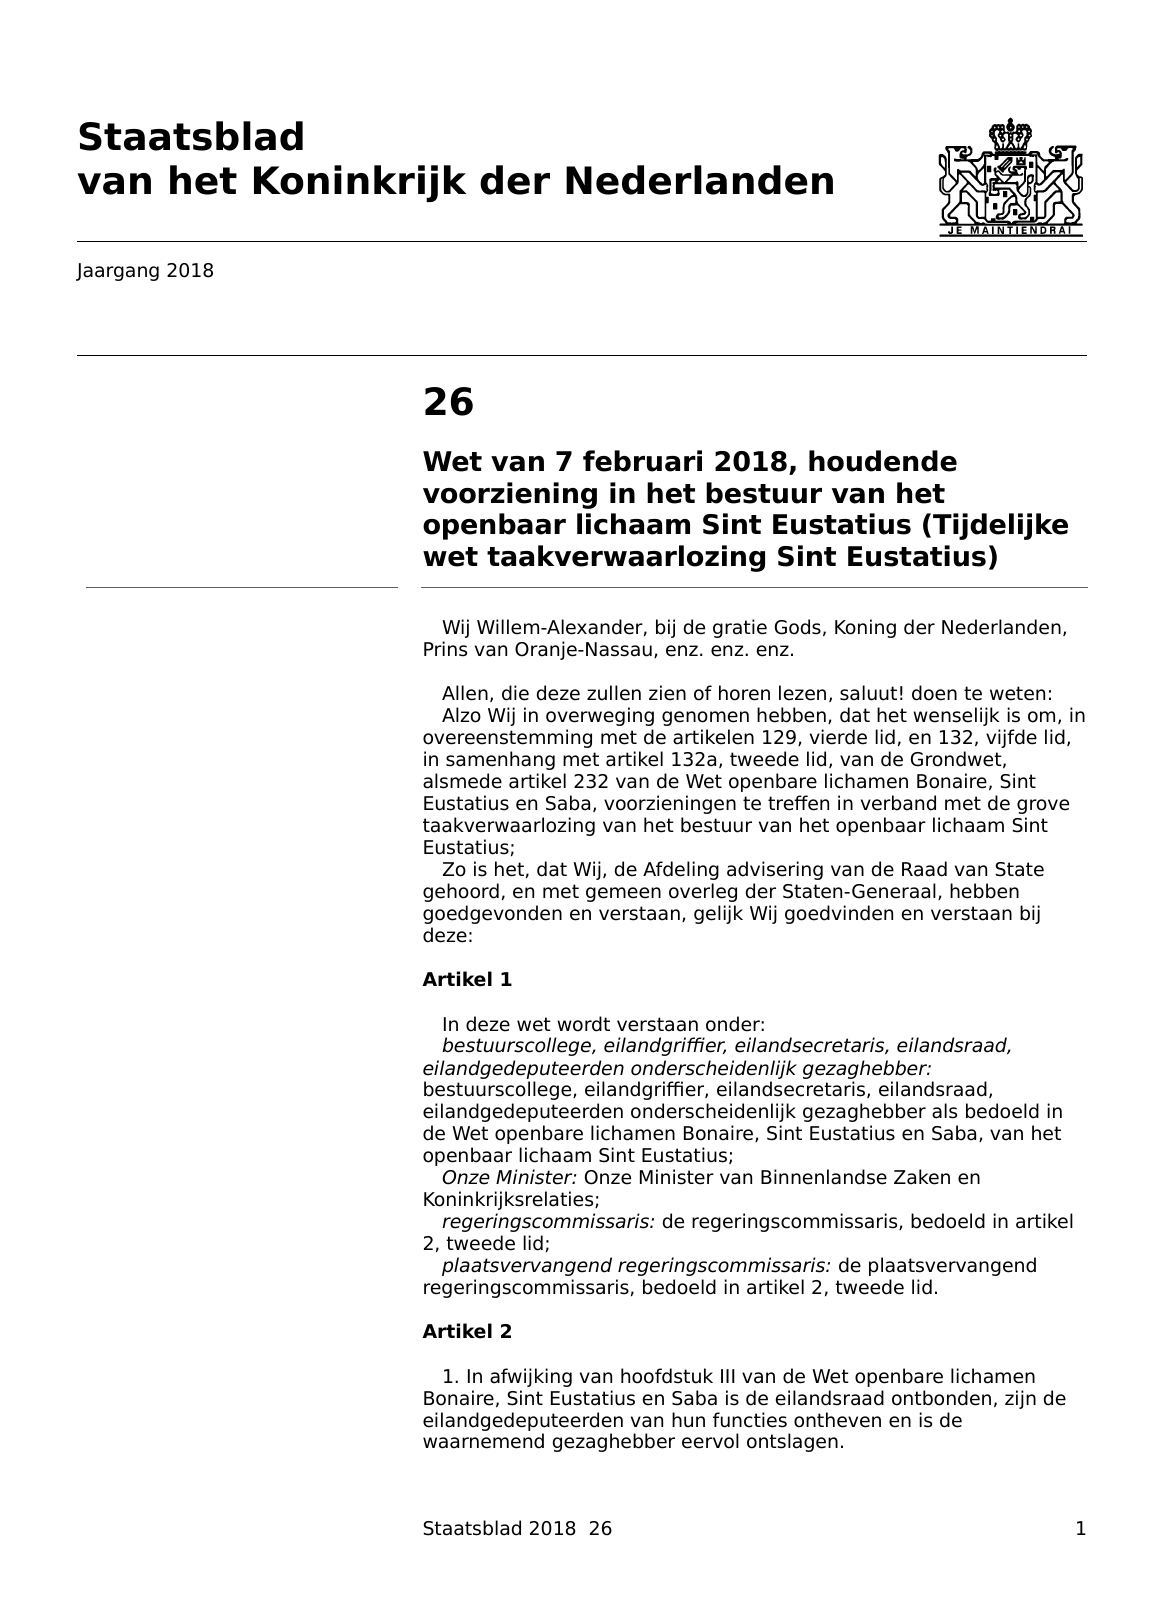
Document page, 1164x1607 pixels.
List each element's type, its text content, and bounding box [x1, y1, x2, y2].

text bestuurscollege, eilandgriffier, eilandsecretaris, eilandsraad, eilandgedeputeerden onderscheidenlijk gezaghebber: bestuurscollege, eilandgriffier, eilandsecretaris, eilandsraad, eilandgedeputeerden onderscheidenlijk gezaghebber als bedoeld in de Wet openbare lichamen Bonaire, Sint Eustatius en Saba, van het openbaar lichaam Sint Eustatius; [422, 1035, 1087, 1167]
text 1. In afwijking van hoofdstuk III van de Wet openbare lichamen Bonaire, Sint Eustatius en Saba is de eilandsraad ontbonden, zijn de eilandgedeputeerden van hun functies ontheven en is de waarnemend gezaghebber eervol ontslagen. [422, 1366, 1087, 1453]
subtitle 26 [422, 381, 1087, 424]
text In deze wet wordt verstaan onder: [422, 1013, 1087, 1035]
picture [936, 115, 1087, 240]
subtitle Artikel 1 [422, 969, 1087, 991]
text Onze Minister: Onze Minister van Binnenlandse Zaken en Koninkrijksrelaties; [422, 1167, 1087, 1211]
text regeringscommissaris: de regeringscommissaris, bedoeld in artikel 2, tweede lid; [422, 1211, 1087, 1255]
text Wij Willem-Alexander, bij de gratie Gods, Koning der Nederlanden, Prins van Oranje-Nassau, enz. enz. enz. [422, 617, 1087, 661]
text Allen, die deze zullen zien of horen lezen, saluut! doen te weten: [422, 683, 1087, 705]
text plaatsvervangend regeringscommissaris: de plaatsvervangend regeringscommissaris, bedoeld in artikel 2, tweede lid. [422, 1255, 1087, 1299]
table_header Staatsblad van het Koninkrijk der Nederlanden [77, 100, 886, 241]
table_header [886, 100, 1087, 241]
text Alzo Wij in overweging genomen hebben, dat het wenselijk is om, in overeenstemming met de artikelen 129, vierde lid, en 132, vijfde lid, in samenhang met artikel 132a, tweede lid, van de Grondwet, alsmede artikel 232 van de Wet openbare lichamen Bonaire, Sint Eustatius en Saba, voorzieningen te treffen in verband met de grove taakverwaarlozing van het bestuur van het openbaar lichaam Sint Eustatius; [422, 705, 1087, 859]
text Wet van 7 februari 2018, houdende voorziening in het bestuur van het openbaar lichaam Sint Eustatius (Tijdelijke wet taakverwaarlozing Sint Eustatius) [422, 447, 1087, 573]
table_cell Jaargang 2018 [77, 242, 1087, 355]
subtitle Artikel 2 [422, 1321, 1087, 1343]
text Zo is het, dat Wij, de Afdeling advisering van de Raad van State gehoord, en met gemeen overleg der Staten-Generaal, hebben goedgevonden en verstaan, gelijk Wij goedvinden en verstaan bij deze: [422, 859, 1087, 947]
